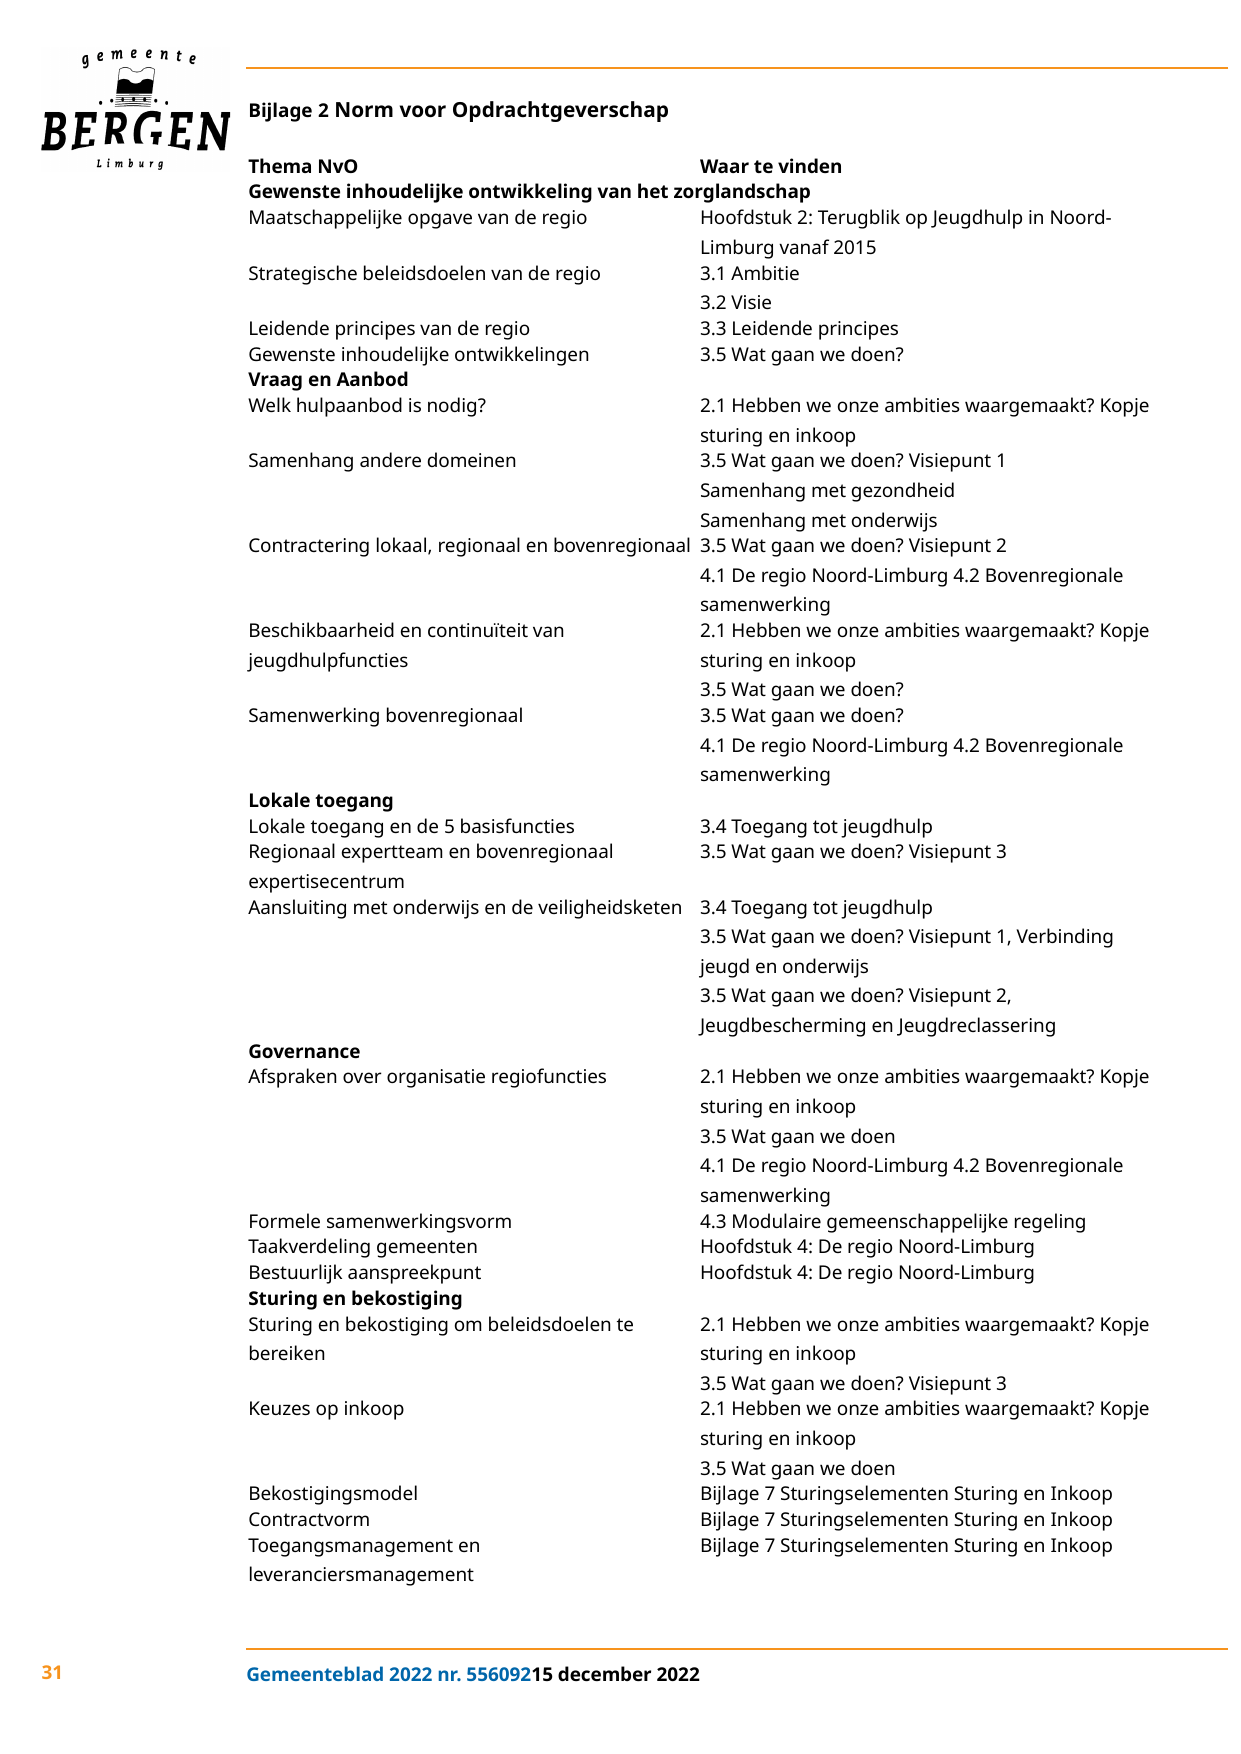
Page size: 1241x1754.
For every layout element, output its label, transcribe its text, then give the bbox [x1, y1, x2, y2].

table_cell Bijlage 7 Sturingselementen Sturing en Inkoop [700, 1506, 1152, 1532]
table_cell 3.5 Wat gaan we doen? Visiepunt 3 [700, 839, 1152, 894]
table_cell Keuzes op inkoop [248, 1396, 700, 1481]
table_cell Regionaal expertteam en bovenregionaal expertisecentrum [248, 839, 700, 894]
table_header Waar te vinden [700, 153, 1152, 179]
table_cell Lokale toegang en de 5 basisfuncties [248, 813, 700, 839]
table_cell Welk hulpaanbod is nodig? [248, 392, 700, 448]
table_cell Beschikbaarheid en continuïteit van jeugdhulpfuncties [248, 618, 700, 702]
table_cell Gewenste inhoudelijke ontwikkelingen [248, 341, 700, 367]
table_cell 3.5 Wat gaan we doen? [700, 341, 1152, 367]
text Bijlage 2 Norm voor Opdrachtgeverschap [248, 95, 1152, 123]
table_cell 4.3 Modulaire gemeenschappelijke regeling [700, 1208, 1152, 1233]
table_header Thema NvO [248, 153, 700, 179]
table_cell 3.4 Toegang tot jeugdhulp [700, 813, 1152, 839]
table_cell Bekostigingsmodel [248, 1481, 700, 1506]
table_cell 3.5 Wat gaan we doen? 4.1 De regio Noord-Limburg 4.2 Bovenregionale samenwerking [700, 702, 1152, 787]
table_cell Aansluiting met onderwijs en de veiligheidsketen [248, 894, 700, 1038]
table_cell Hoofdstuk 4: De regio Noord-Limburg [700, 1259, 1152, 1285]
table_cell Formele samenwerkingsvorm [248, 1208, 700, 1233]
table_cell Taakverdeling gemeenten [248, 1234, 700, 1259]
table_cell 3.5 Wat gaan we doen? Visiepunt 2 4.1 De regio Noord-Limburg 4.2 Bovenregionale samenwerking [700, 533, 1152, 617]
table_cell Contractvorm [248, 1506, 700, 1532]
table_cell Bijlage 7 Sturingselementen Sturing en Inkoop [700, 1481, 1152, 1506]
table_cell 2.1 Hebben we onze ambities waargemaakt? Kopje sturing en inkoop [700, 392, 1152, 448]
table_cell 3.5 Wat gaan we doen? Visiepunt 1 Samenhang met gezondheid Samenhang met onderwijs [700, 448, 1152, 532]
table_cell Samenhang andere domeinen [248, 448, 700, 532]
table_cell Hoofdstuk 4: De regio Noord-Limburg [700, 1234, 1152, 1259]
table_cell Contractering lokaal, regionaal en bovenregionaal [248, 533, 700, 617]
table_cell 2.1 Hebben we onze ambities waargemaakt? Kopje sturing en inkoop 3.5 Wat gaan we doen? [700, 618, 1152, 702]
table_cell Gewenste inhoudelijke ontwikkeling van het zorglandschap [248, 179, 1152, 204]
table_cell Leidende principes van de regio [248, 315, 700, 341]
table_cell Toegangsmanagement en leveranciersmanagement [248, 1532, 700, 1587]
picture [41, 47, 231, 172]
table_cell 3.3 Leidende principes [700, 315, 1152, 341]
table_cell Sturing en bekostiging [248, 1285, 1152, 1311]
table_cell 3.1 Ambitie 3.2 Visie [700, 260, 1152, 315]
table_cell Bijlage 7 Sturingselementen Sturing en Inkoop [700, 1532, 1152, 1587]
table_cell Lokale toegang [248, 787, 1152, 813]
table_cell Governance [248, 1038, 1152, 1064]
table_cell Hoofdstuk 2: Terugblik op Jeugdhulp in Noord-Limburg vanaf 2015 [700, 205, 1152, 260]
table_cell Strategische beleidsdoelen van de regio [248, 260, 700, 315]
table_cell 3.4 Toegang tot jeugdhulp 3.5 Wat gaan we doen? Visiepunt 1, Verbinding jeugd en onderwijs 3.5 Wat gaan we doen? Visiepunt 2, Jeugdbescherming en Jeugdreclassering [700, 894, 1152, 1038]
table_cell Sturing en bekostiging om beleidsdoelen te bereiken [248, 1311, 700, 1396]
table_cell Samenwerking bovenregionaal [248, 702, 700, 787]
table_cell Bestuurlijk aanspreekpunt [248, 1259, 700, 1285]
table_cell Afspraken over organisatie regiofuncties [248, 1064, 700, 1208]
table_cell 2.1 Hebben we onze ambities waargemaakt? Kopje sturing en inkoop 3.5 Wat gaan we doen? Visiepunt 3 [700, 1311, 1152, 1396]
table_cell Maatschappelijke opgave van de regio [248, 205, 700, 260]
table_cell 2.1 Hebben we onze ambities waargemaakt? Kopje sturing en inkoop 3.5 Wat gaan we doen [700, 1396, 1152, 1481]
table_cell Vraag en Aanbod [248, 367, 1152, 392]
table_cell 2.1 Hebben we onze ambities waargemaakt? Kopje sturing en inkoop 3.5 Wat gaan we doen 4.1 De regio Noord-Limburg 4.2 Bovenregionale samenwerking [700, 1064, 1152, 1208]
